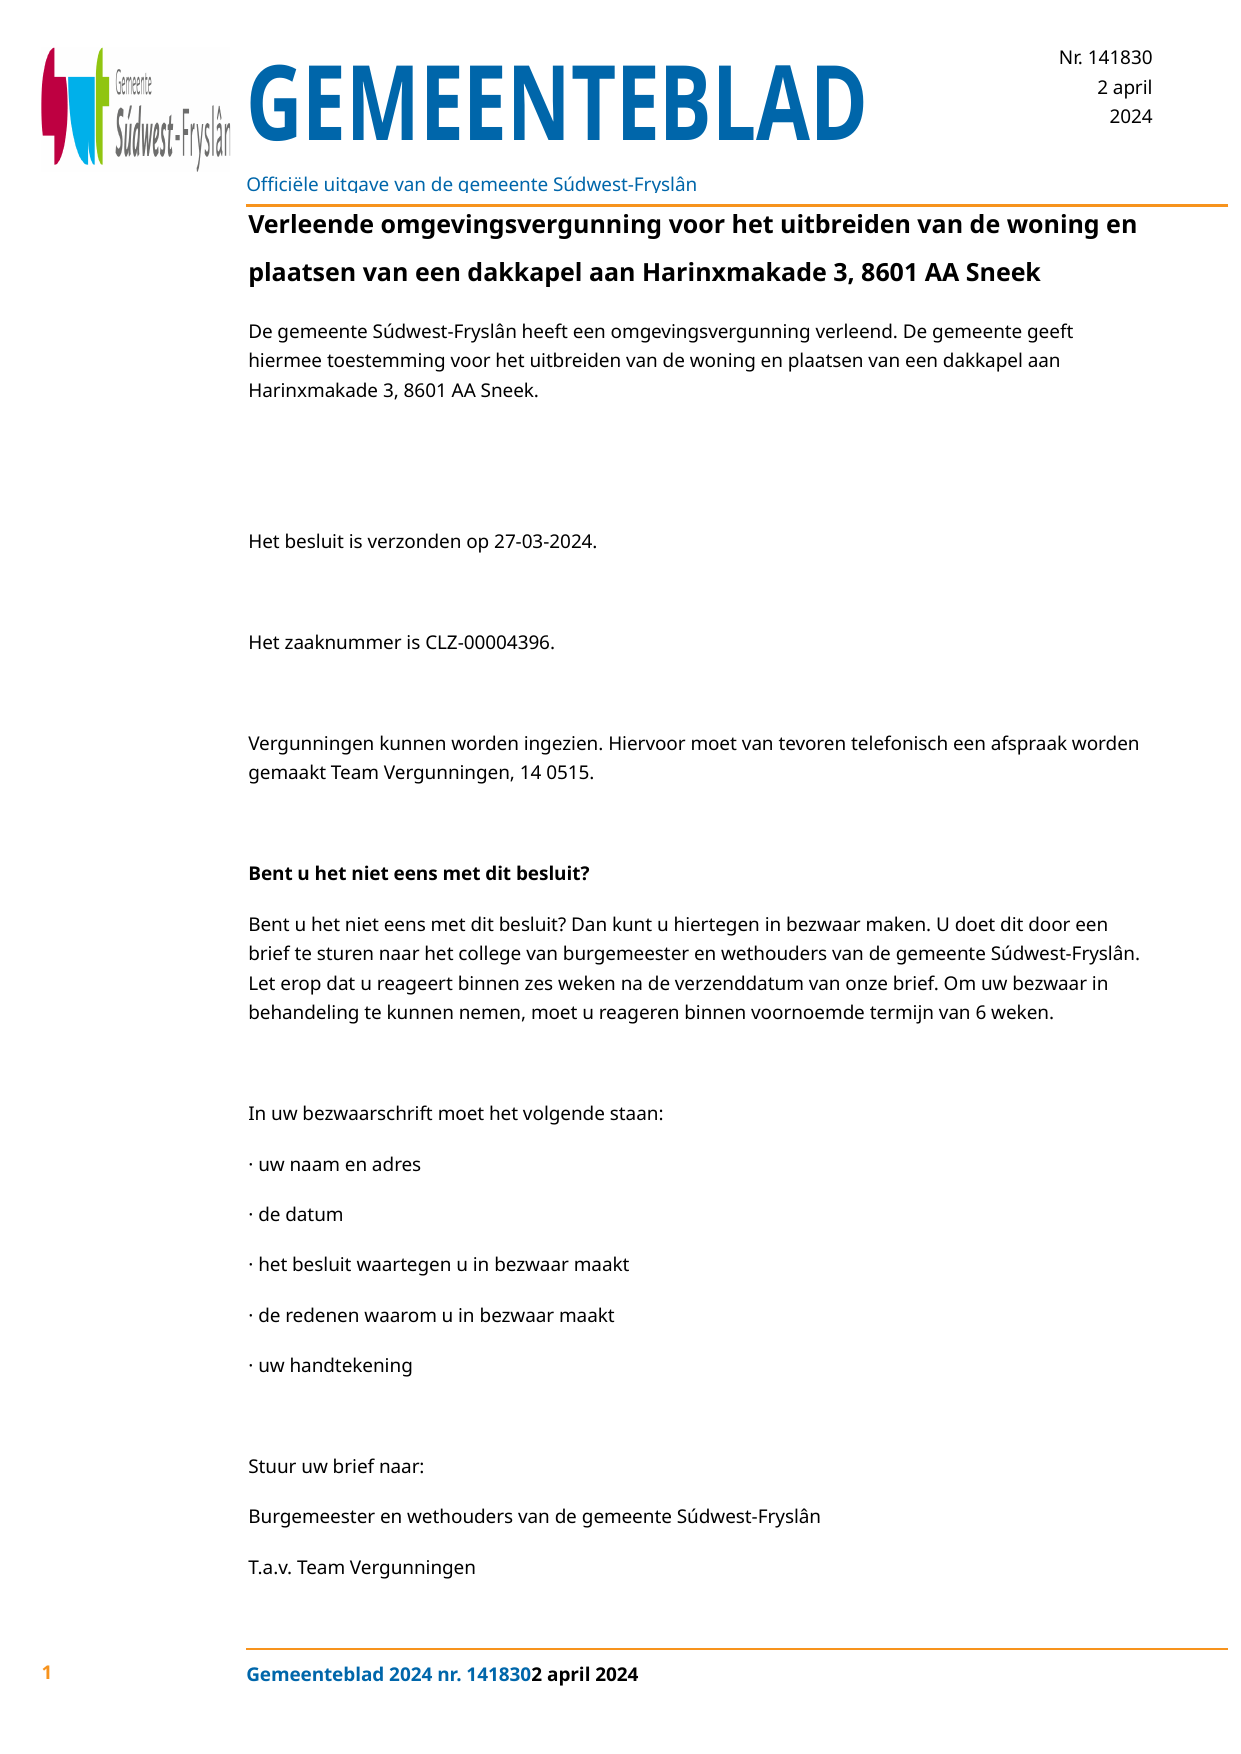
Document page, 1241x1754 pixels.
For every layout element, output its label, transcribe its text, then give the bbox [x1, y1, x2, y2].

text · uw naam en adres [248, 1151, 1152, 1177]
text Verleende omgevingsvergunning voor het uitbreiden van de woning en plaatsen van een dakkapel aan Harinxmakade 3, 8601 AA Sneek [248, 207, 1152, 288]
text · uw handtekening [248, 1352, 1152, 1378]
text Het zaaknummer is CLZ-00004396. [248, 629, 1152, 655]
text · het besluit waartegen u in bezwaar maakt [248, 1252, 1152, 1277]
text Bent u het niet eens met dit besluit? [248, 860, 1152, 886]
text Het besluit is verzonden op 27-03-2024. [248, 528, 1152, 554]
text Burgemeester en wethouders van de gemeente Súdwest-Fryslân [248, 1504, 1152, 1529]
text Stuur uw brief naar: [248, 1453, 1152, 1479]
text Vergunningen kunnen worden ingezien. Hiervoor moet van tevoren telefonisch een afspraak worden gemaakt Team Vergunningen, 14 0515. [248, 730, 1152, 785]
text Bent u het niet eens met dit besluit? Dan kunt u hiertegen in bezwaar maken. U doet dit door een brief te sturen naar het college van burgemeester en wethouders van de gemeente Súdwest-Fryslân. Let erop dat u reageert binnen zes weken na de verzenddatum van onze brief. Om uw bezwaar in behandeling te kunnen nemen, moet u reageren binnen voornoemde termijn van 6 weken. [248, 911, 1152, 1025]
picture [41, 47, 231, 172]
text · de datum [248, 1201, 1152, 1227]
text · de redenen waarom u in bezwaar maakt [248, 1302, 1152, 1328]
text De gemeente Súdwest-Fryslân heeft een omgevingsvergunning verleend. De gemeente geeft hiermee toestemming voor het uitbreiden van de woning en plaatsen van een dakkapel aan Harinxmakade 3, 8601 AA Sneek. [248, 318, 1152, 403]
text T.a.v. Team Vergunningen [248, 1554, 1152, 1580]
text In uw bezwaarschrift moet het volgende staan: [248, 1100, 1152, 1126]
